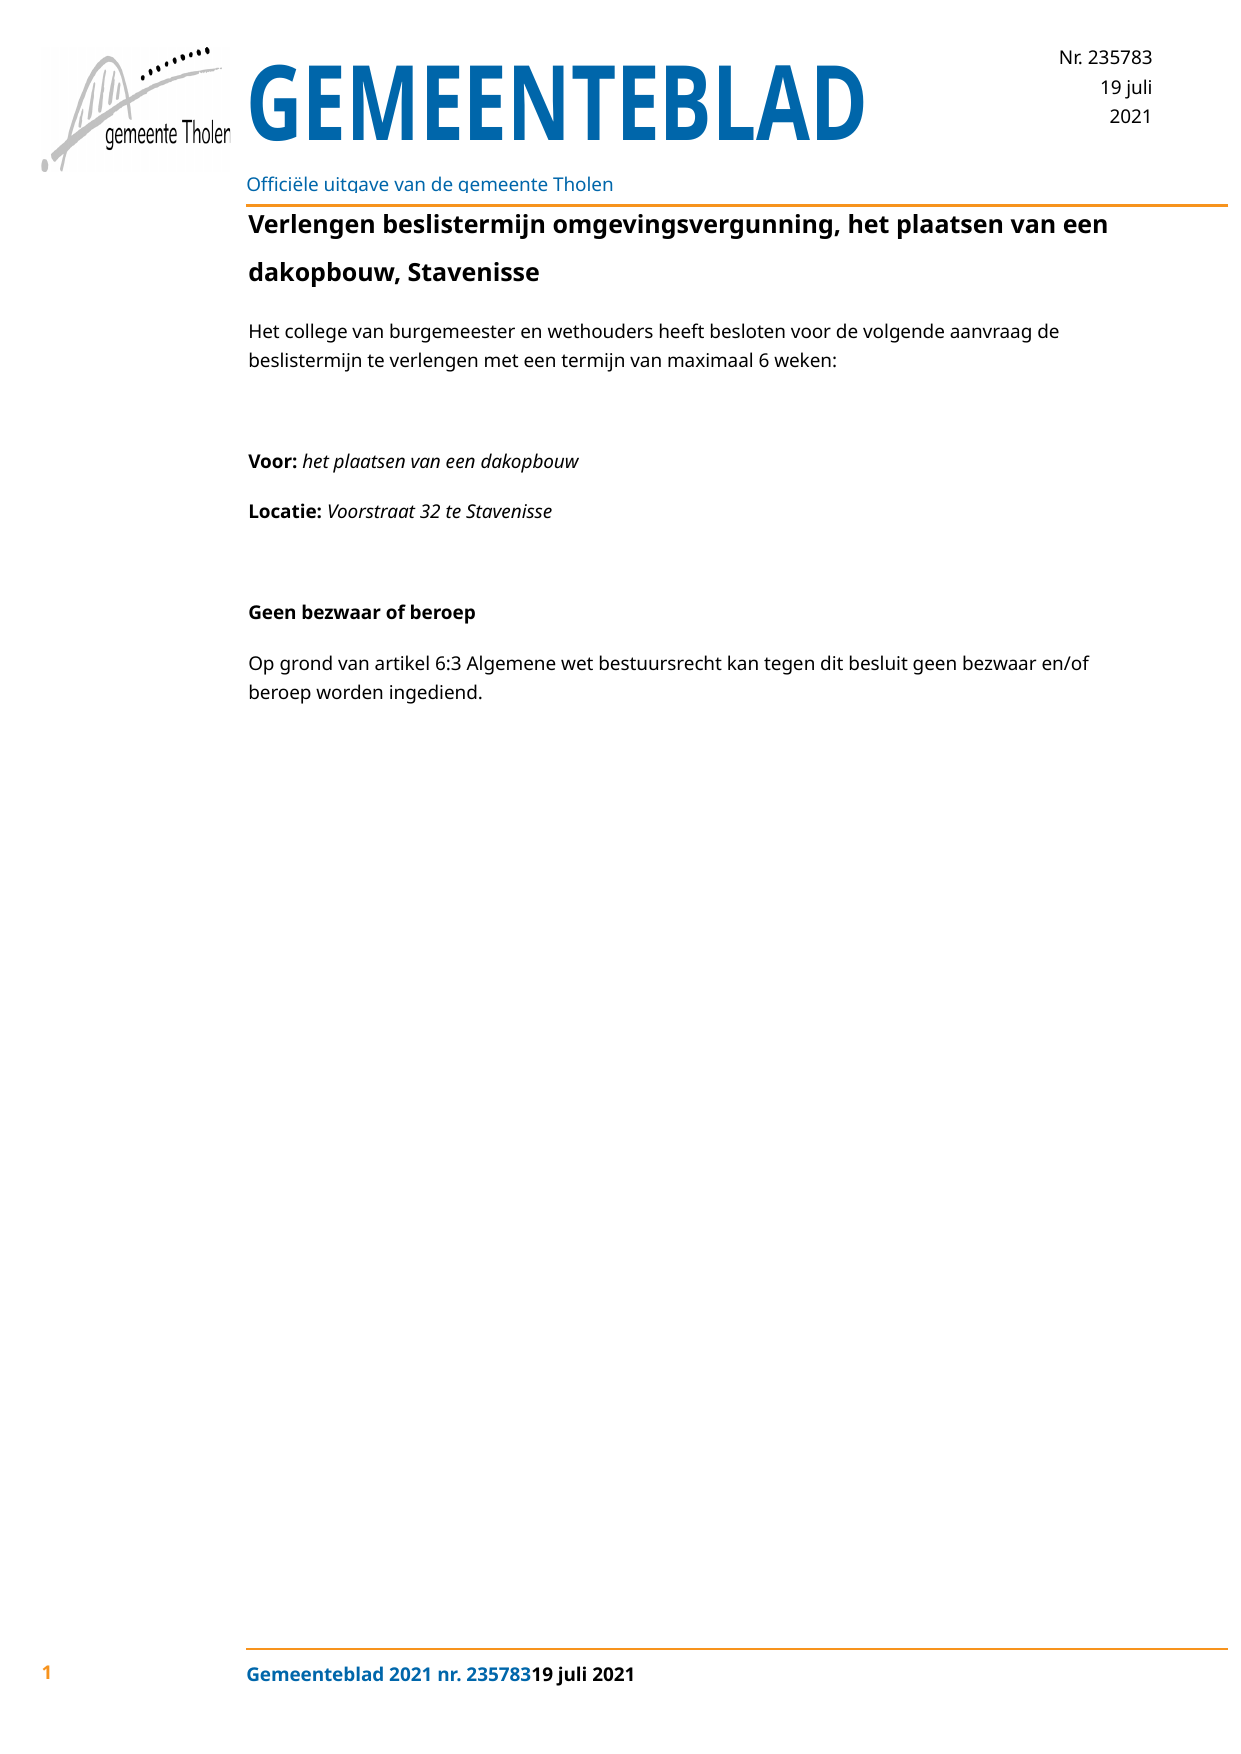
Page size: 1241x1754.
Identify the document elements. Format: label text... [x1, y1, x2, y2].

text Geen bezwaar of beroep [248, 599, 1152, 625]
text Het college van burgemeester en wethouders heeft besloten voor de volgende aanvraag de beslistermijn te verlengen met een termijn van maximaal 6 weken: [248, 318, 1152, 373]
text Locatie: Voorstraat 32 te Stavenisse [248, 499, 1152, 524]
picture [41, 47, 231, 172]
text Voor: het plaatsen van een dakopbouw [248, 448, 1152, 474]
text Op grond van artikel 6:3 Algemene wet bestuursrecht kan tegen dit besluit geen bezwaar en/of beroep worden ingediend. [248, 650, 1152, 705]
text Verlengen beslistermijn omgevingsvergunning, het plaatsen van een dakopbouw, Stavenisse [248, 207, 1152, 288]
